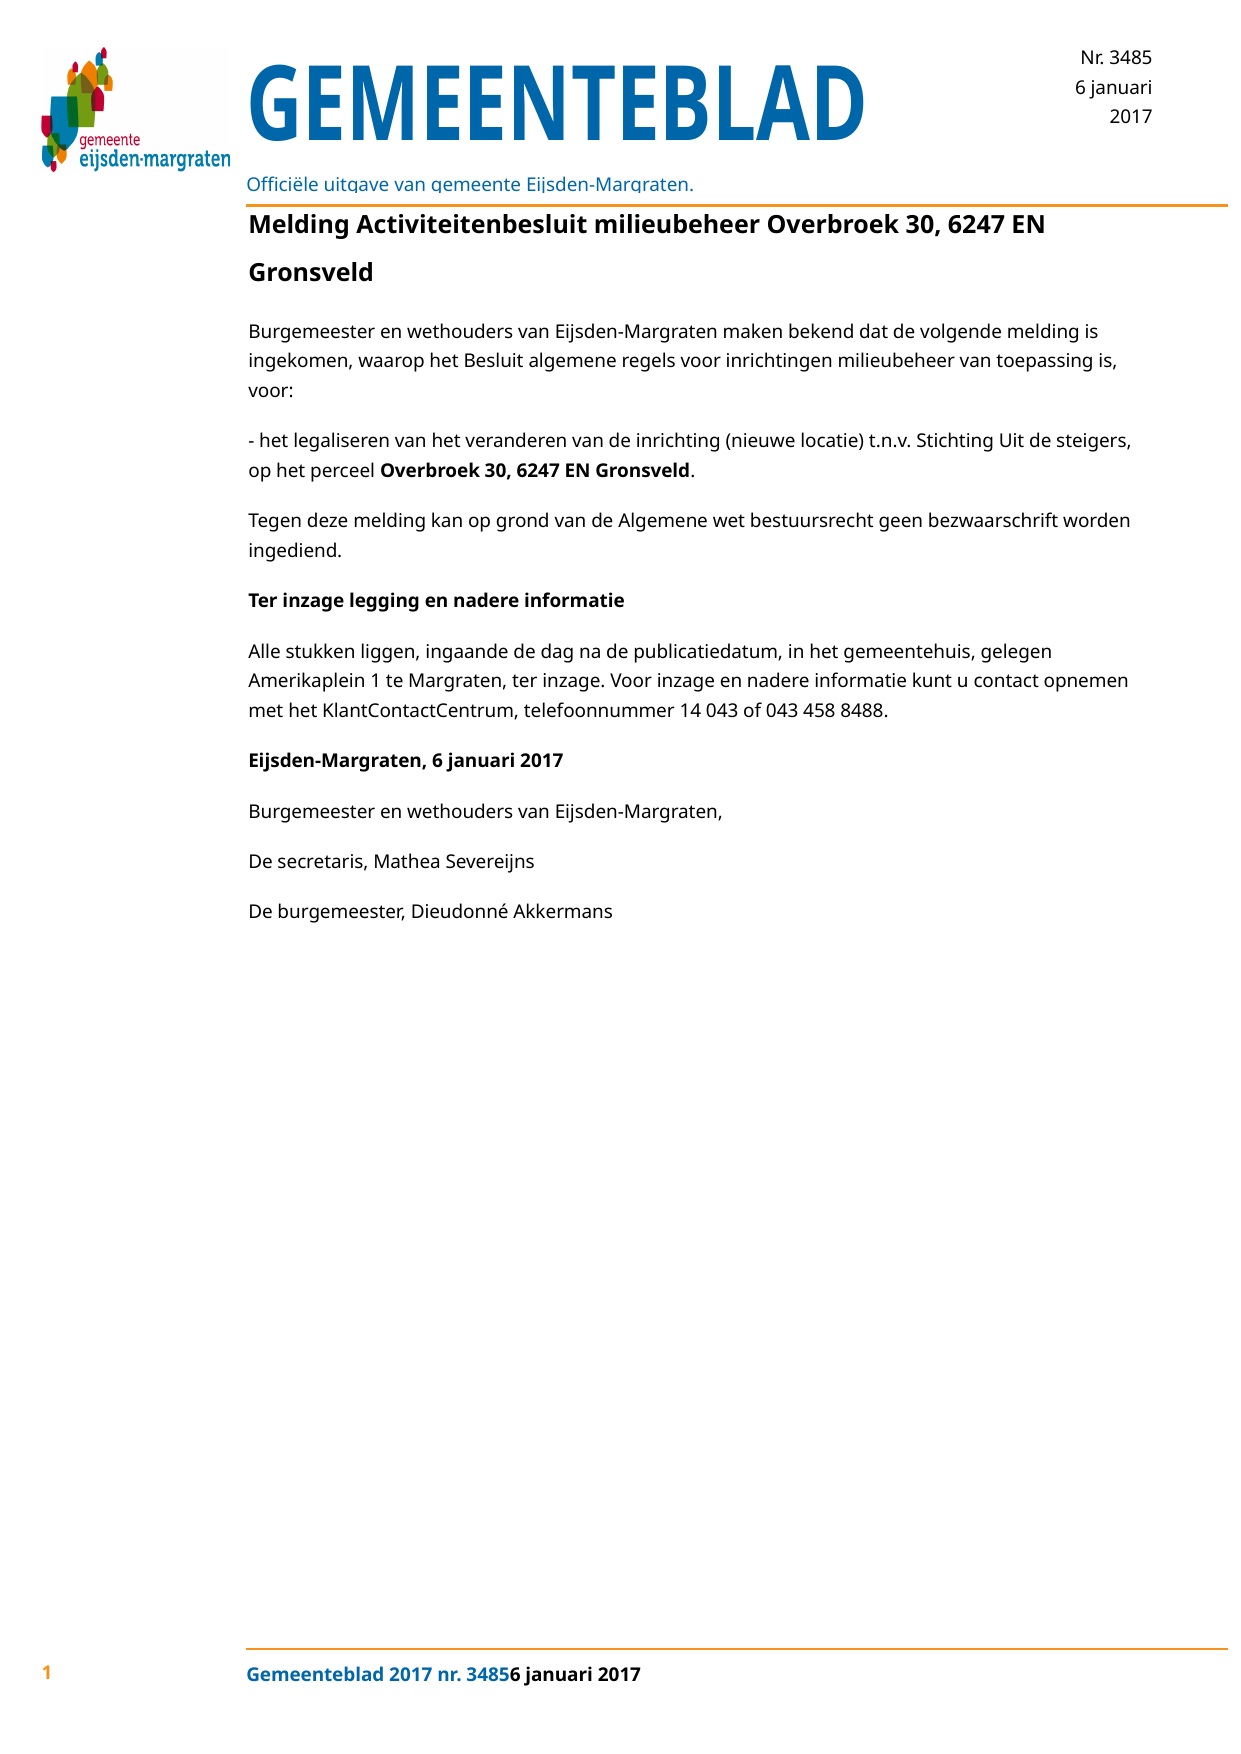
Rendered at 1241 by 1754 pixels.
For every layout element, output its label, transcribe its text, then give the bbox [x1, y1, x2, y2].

picture [41, 47, 231, 172]
text - het legaliseren van het veranderen van de inrichting (nieuwe locatie) t.n.v. Stichting Uit de steigers, op het perceel Overbroek 30, 6247 EN Gronsveld. [248, 427, 1152, 483]
text De secretaris, Mathea Severeijns [248, 848, 1152, 874]
text Burgemeester en wethouders van Eijsden-Margraten, [248, 798, 1152, 824]
text De burgemeester, Dieudonné Akkermans [248, 899, 1152, 924]
text Melding Activiteitenbesluit milieubeheer Overbroek 30, 6247 EN Gronsveld [248, 207, 1152, 288]
text Alle stukken liggen, ingaande de dag na de publicatiedatum, in het gemeentehuis, gelegen Amerikaplein 1 te Margraten, ter inzage. Voor inzage en nadere informatie kunt u contact opnemen met het KlantContactCentrum, telefoonnummer 14 043 of 043 458 8488. [248, 638, 1152, 723]
text Eijsden-Margraten, 6 januari 2017 [248, 747, 1152, 773]
text Tegen deze melding kan op grond van de Algemene wet bestuursrecht geen bezwaarschrift worden ingediend. [248, 507, 1152, 563]
text Ter inzage legging en nadere informatie [248, 587, 1152, 613]
text Burgemeester en wethouders van Eijsden-Margraten maken bekend dat de volgende melding is ingekomen, waarop het Besluit algemene regels voor inrichtingen milieubeheer van toepassing is, voor: [248, 318, 1152, 403]
